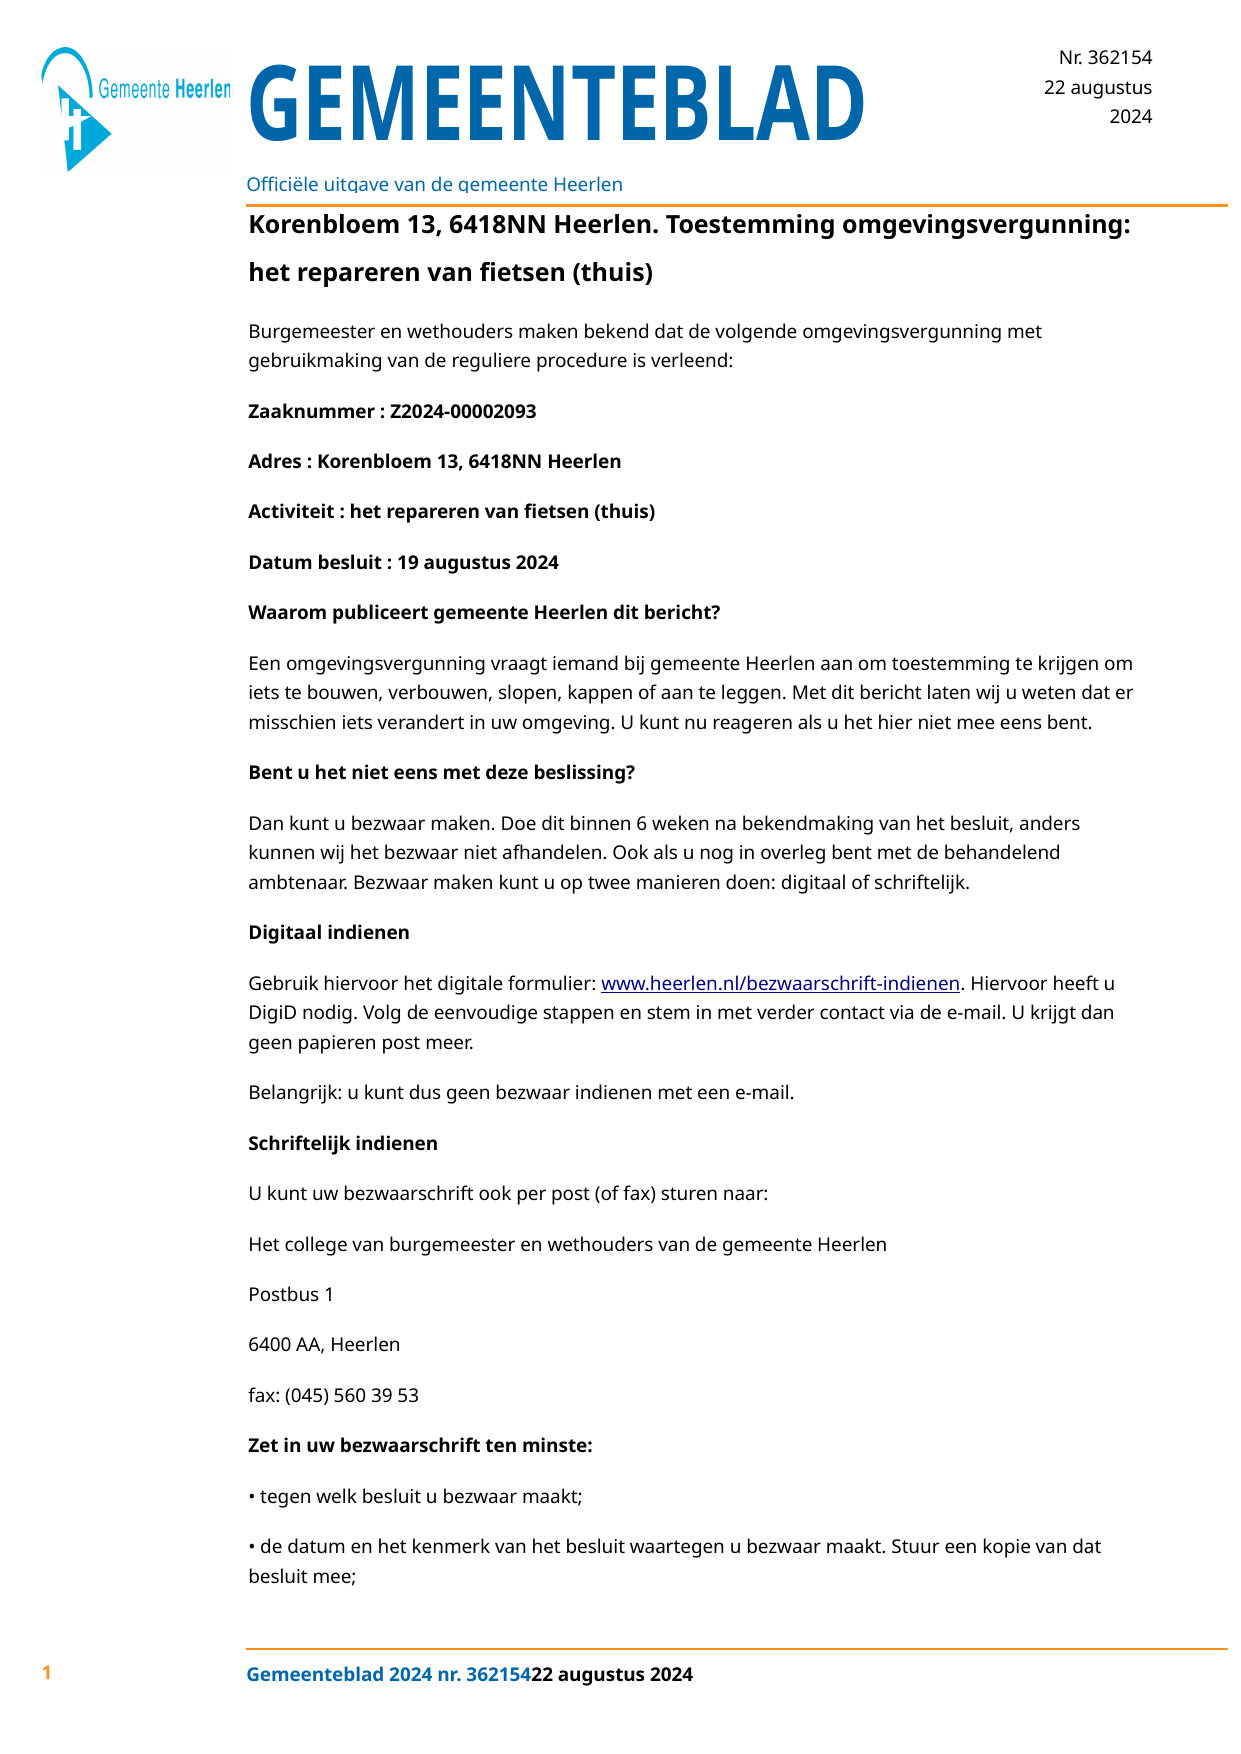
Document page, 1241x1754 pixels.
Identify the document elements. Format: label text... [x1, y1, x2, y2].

text Zaaknummer : Z2024-00002093 [248, 398, 1152, 424]
picture [41, 47, 59, 70]
text Belangrijk: u kunt dus geen bezwaar indienen met een e-mail. [248, 1079, 1152, 1105]
text • tegen welk besluit u bezwaar maakt; [248, 1483, 1152, 1509]
text Korenbloem 13, 6418NN Heerlen. Toestemming omgevingsvergunning: het repareren van fietsen (thuis) [248, 207, 1152, 288]
text 6400 AA, Heerlen [248, 1332, 1152, 1357]
text Dan kunt u bezwaar maken. Doe dit binnen 6 weken na bekendmaking van het besluit, anders kunnen wij het bezwaar niet afhandelen. Ook als u nog in overleg bent met de behandelend ambtenaar. Bezwaar maken kunt u op twee manieren doen: digitaal of schriftelijk. [248, 810, 1152, 895]
text Gebruik hiervoor het digitale formulier: www.heerlen.nl/bezwaarschrift-indienen. Hiervoor heeft u DigiD nodig. Volg de eenvoudige stappen en stem in met verder contact via de e-mail. U krijgt dan geen papieren post meer. [248, 970, 1152, 1055]
text Een omgevingsvergunning vraagt iemand bij gemeente Heerlen aan om toestemming te krijgen om iets te bouwen, verbouwen, slopen, kappen of aan te leggen. Met dit bericht laten wij u weten dat er misschien iets verandert in uw omgeving. U kunt nu reageren als u het hier niet mee eens bent. [248, 650, 1152, 735]
picture [41, 47, 231, 172]
text Zet in uw bezwaarschrift ten minste: [248, 1432, 1152, 1458]
text Datum besluit : 19 augustus 2024 [248, 549, 1152, 575]
text Postbus 1 [248, 1281, 1152, 1307]
text Het college van burgemeester en wethouders van de gemeente Heerlen [248, 1231, 1152, 1257]
text Waarom publiceert gemeente Heerlen dit bericht? [248, 599, 1152, 625]
text Activiteit : het repareren van fietsen (thuis) [248, 499, 1152, 524]
text Digitaal indienen [248, 919, 1152, 945]
text Bent u het niet eens met deze beslissing? [248, 759, 1152, 785]
text • de datum en het kenmerk van het besluit waartegen u bezwaar maakt. Stuur een kopie van dat besluit mee; [248, 1533, 1152, 1589]
text fax: (045) 560 39 53 [248, 1382, 1152, 1408]
text Schriftelijk indienen [248, 1130, 1152, 1156]
text U kunt uw bezwaarschrift ook per post (of fax) sturen naar: [248, 1180, 1152, 1206]
text Burgemeester en wethouders maken bekend dat de volgende omgevingsvergunning met gebruikmaking van de reguliere procedure is verleend: [248, 318, 1152, 373]
text Adres : Korenbloem 13, 6418NN Heerlen [248, 448, 1152, 474]
